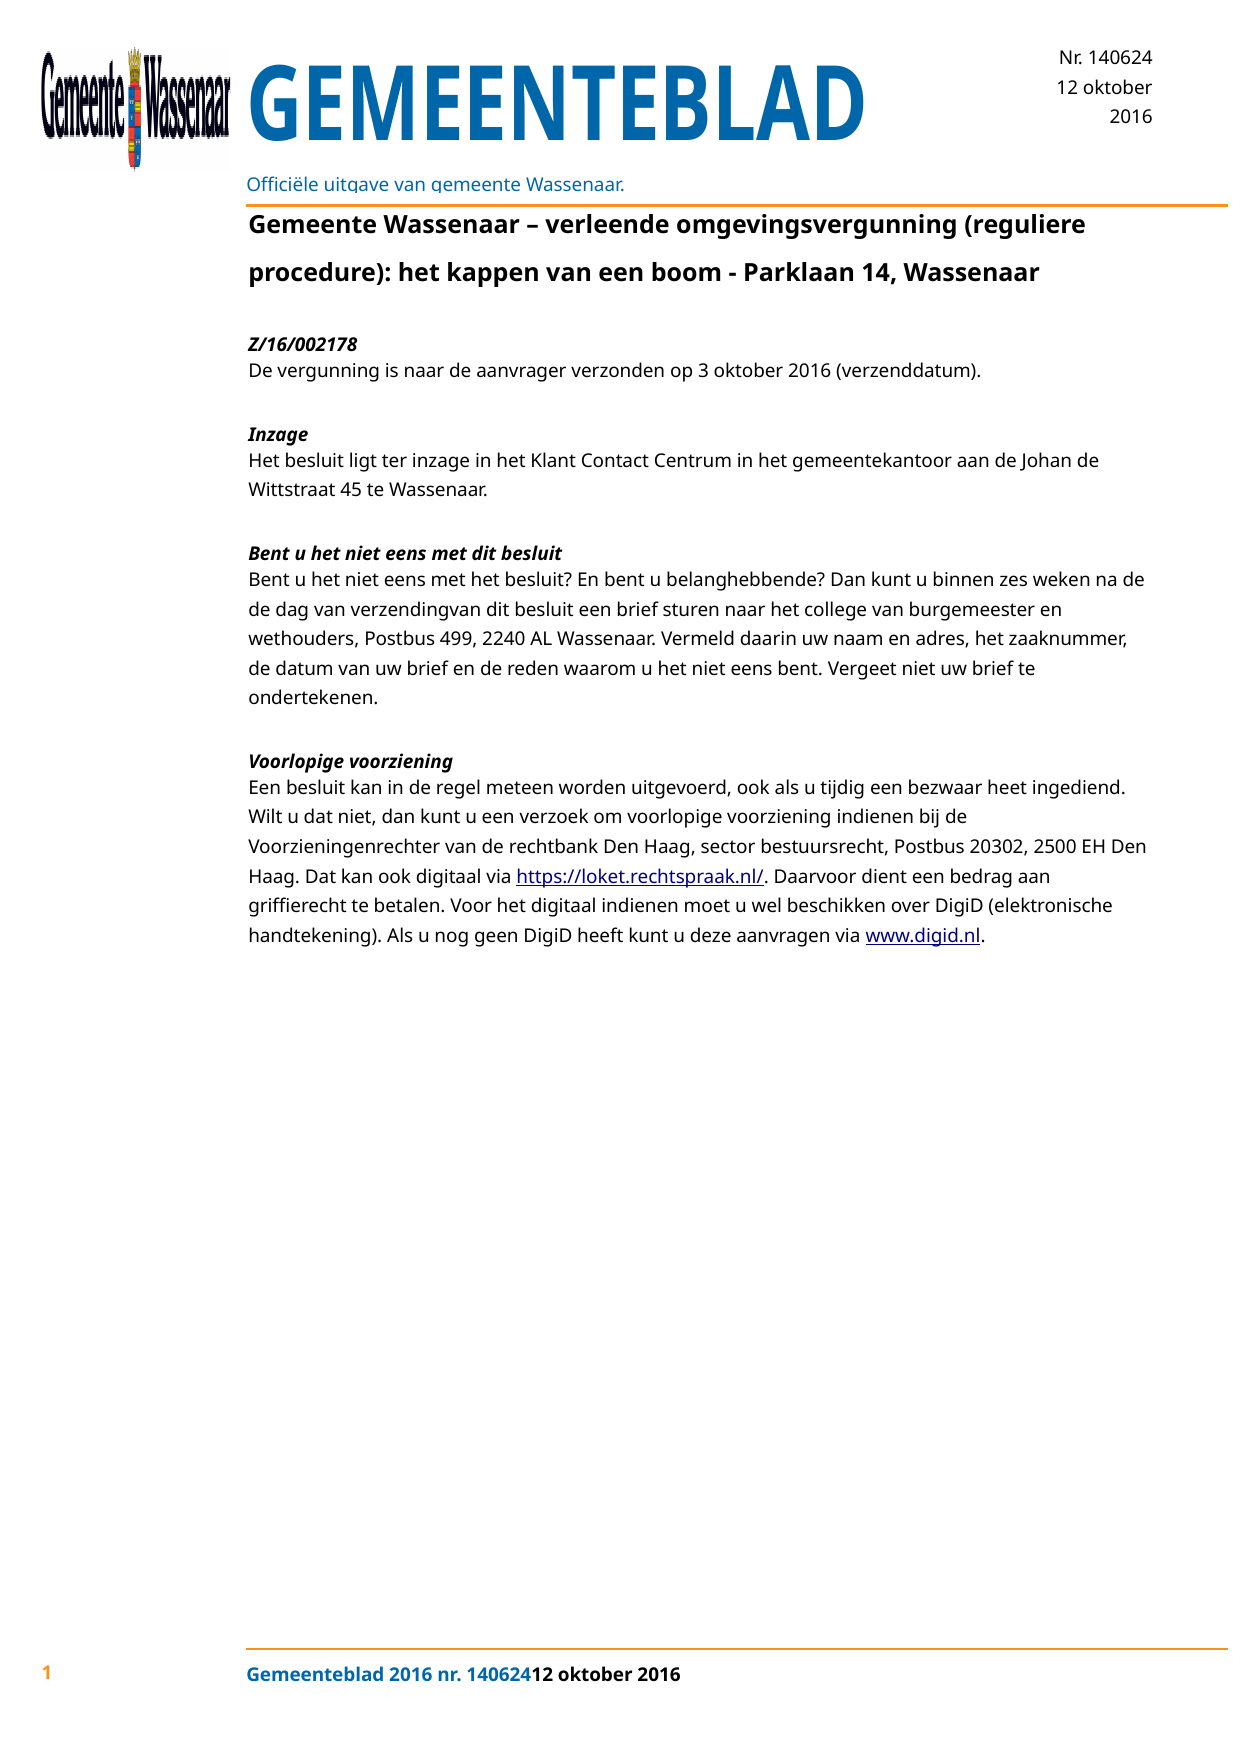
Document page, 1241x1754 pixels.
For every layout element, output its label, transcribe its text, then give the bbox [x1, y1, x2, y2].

text Het besluit ligt ter inzage in het Klant Contact Centrum in het gemeentekantoor aan de Johan de Wittstraat 45 te Wassenaar. [248, 447, 1152, 502]
text Bent u het niet eens met het besluit? En bent u belanghebbende? Dan kunt u binnen zes weken na de de dag van verzendingvan dit besluit een brief sturen naar het college van burgemeester en wethouders, Postbus 499, 2240 AL Wassenaar. Vermeld daarin uw naam en adres, het zaaknummer, de datum van uw brief en de reden waarom u het niet eens bent. Vergeet niet uw brief te ondertekenen. [248, 566, 1152, 710]
text Inzage [248, 421, 1152, 447]
text Een besluit kan in de regel meteen worden uitgevoerd, ook als u tijdig een bezwaar heet ingediend. Wilt u dat niet, dan kunt u een verzoek om voorlopige voorziening indienen bij de Voorzieningenrechter van de rechtbank Den Haag, sector bestuursrecht, Postbus 20302, 2500 EH Den Haag. Dat kan ook digitaal via https://loket.rechtspraak.nl/. Daarvoor dient een bedrag aan griffierecht te betalen. Voor het digitaal indienen moet u wel beschikken over DigiD (elektronische handtekening). Als u nog geen DigiD heeft kunt u deze aanvragen via www.digid.nl. [248, 774, 1152, 948]
picture [41, 47, 231, 172]
text Voorlopige voorziening [248, 748, 1152, 774]
text De vergunning is naar de aanvrager verzonden op 3 oktober 2016 (verzenddatum). [248, 357, 1152, 383]
text Z/16/002178 [248, 331, 1152, 357]
text Gemeente Wassenaar – verleende omgevingsvergunning (reguliere procedure): het kappen van een boom - Parklaan 14, Wassenaar [248, 207, 1152, 288]
text Bent u het niet eens met dit besluit [248, 540, 1152, 566]
